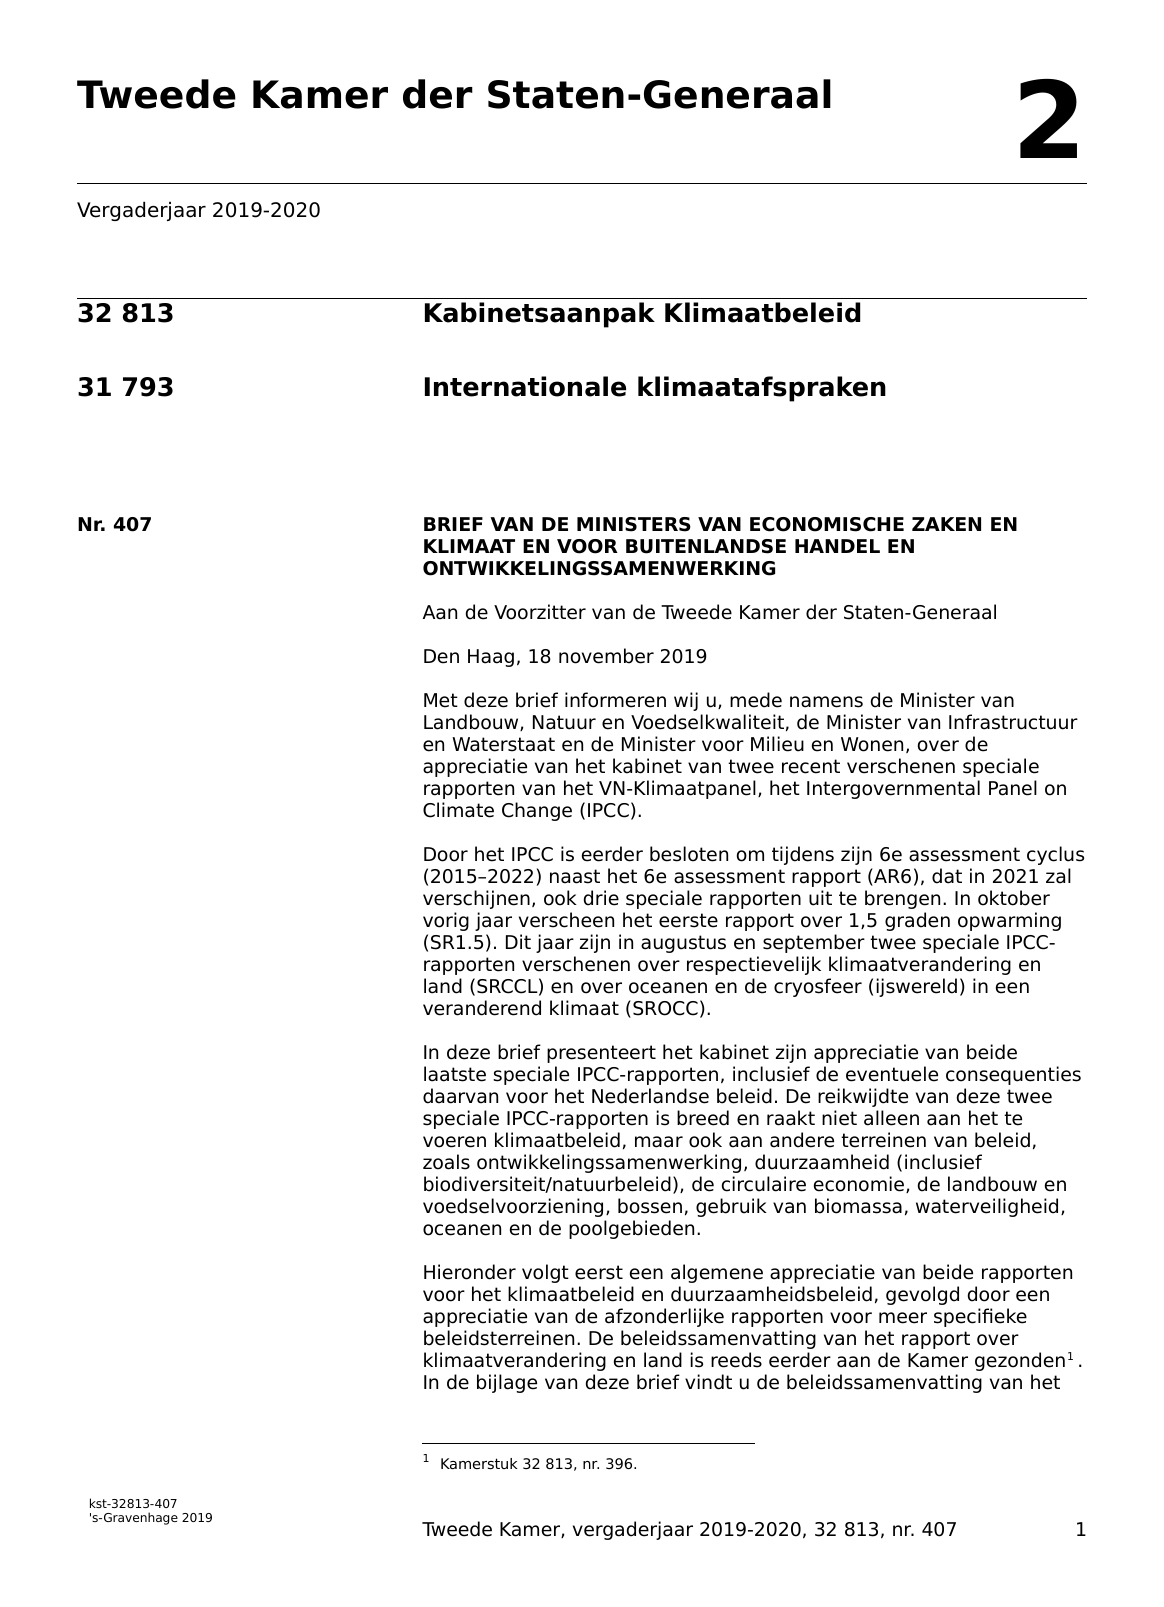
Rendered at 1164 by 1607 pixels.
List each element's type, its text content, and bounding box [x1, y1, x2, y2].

subtitle 31 793 Internationale klimaatafspraken [77, 373, 1087, 403]
table_header 2 [886, 59, 1087, 183]
text Hieronder volgt eerst een algemene appreciatie van beide rapporten voor het klimaatbeleid en duurzaamheidsbeleid, gevolgd door een appreciatie van de afzonderlijke rapporten voor meer specifieke beleidsterreinen. De beleidssamenvatting van het rapport over klimaatverandering en land is reeds eerder aan de Kamer gezonden. In de bijlage van deze brief vindt u de beleidssamenvatting van het [422, 1262, 1087, 1394]
text In deze brief presenteert het kabinet zijn appreciatie van beide laatste speciale IPCC-rapporten, inclusief de eventuele consequenties daarvan voor het Nederlandse beleid. De reikwijdte van deze twee speciale IPCC-rapporten is breed en raakt niet alleen aan het te voeren klimaatbeleid, maar ook aan andere terreinen van beleid, zoals ontwikkelingssamenwerking, duurzaamheid (inclusief biodiversiteit/natuurbeleid), de circulaire economie, de landbouw en voedselvoorziening, bossen, gebruik van biomassa, waterveiligheid, oceanen en de poolgebieden. [422, 1042, 1087, 1240]
text Aan de Voorzitter van de Tweede Kamer der Staten-Generaal [422, 602, 1087, 624]
table_header Tweede Kamer der Staten-Generaal [77, 59, 886, 183]
text Kamerstuk 32 813, nr. 396. [422, 1452, 1087, 1474]
subtitle Nr. 407 BRIEF VAN DE MINISTERS VAN ECONOMISCHE ZAKEN EN KLIMAAT EN VOOR BUITENLANDSE HANDEL EN ONTWIKKELINGSSAMENWERKING [77, 514, 1087, 580]
subtitle 32 813 Kabinetsaanpak Klimaatbeleid [77, 299, 1087, 329]
text Met deze brief informeren wij u, mede namens de Minister van Landbouw, Natuur en Voedselkwaliteit, de Minister van Infrastructuur en Waterstaat en de Minister voor Milieu en Wonen, over de appreciatie van het kabinet van twee recent verschenen speciale rapporten van het VN-Klimaatpanel, het Intergovernmental Panel on Climate Change (IPCC). [422, 690, 1087, 822]
text Door het IPCC is eerder besloten om tijdens zijn 6e assessment cyclus (2015–2022) naast het 6e assessment rapport (AR6), dat in 2021 zal verschijnen, ook drie speciale rapporten uit te brengen. In oktober vorig jaar verscheen het eerste rapport over 1,5 graden opwarming (SR1.5). Dit jaar zijn in augustus en september twee speciale IPCC-rapporten verschenen over respectievelijk klimaatverandering en land (SRCCL) en over oceanen en de cryosfeer (ijswereld) in een veranderend klimaat (SROCC). [422, 844, 1087, 1020]
text Den Haag, 18 november 2019 [422, 646, 1087, 668]
text 's-Gravenhage 2019 [88, 1511, 323, 1525]
table_cell Vergaderjaar 2019-2020 [77, 184, 1087, 298]
text kst-32813-407 [88, 1497, 323, 1511]
